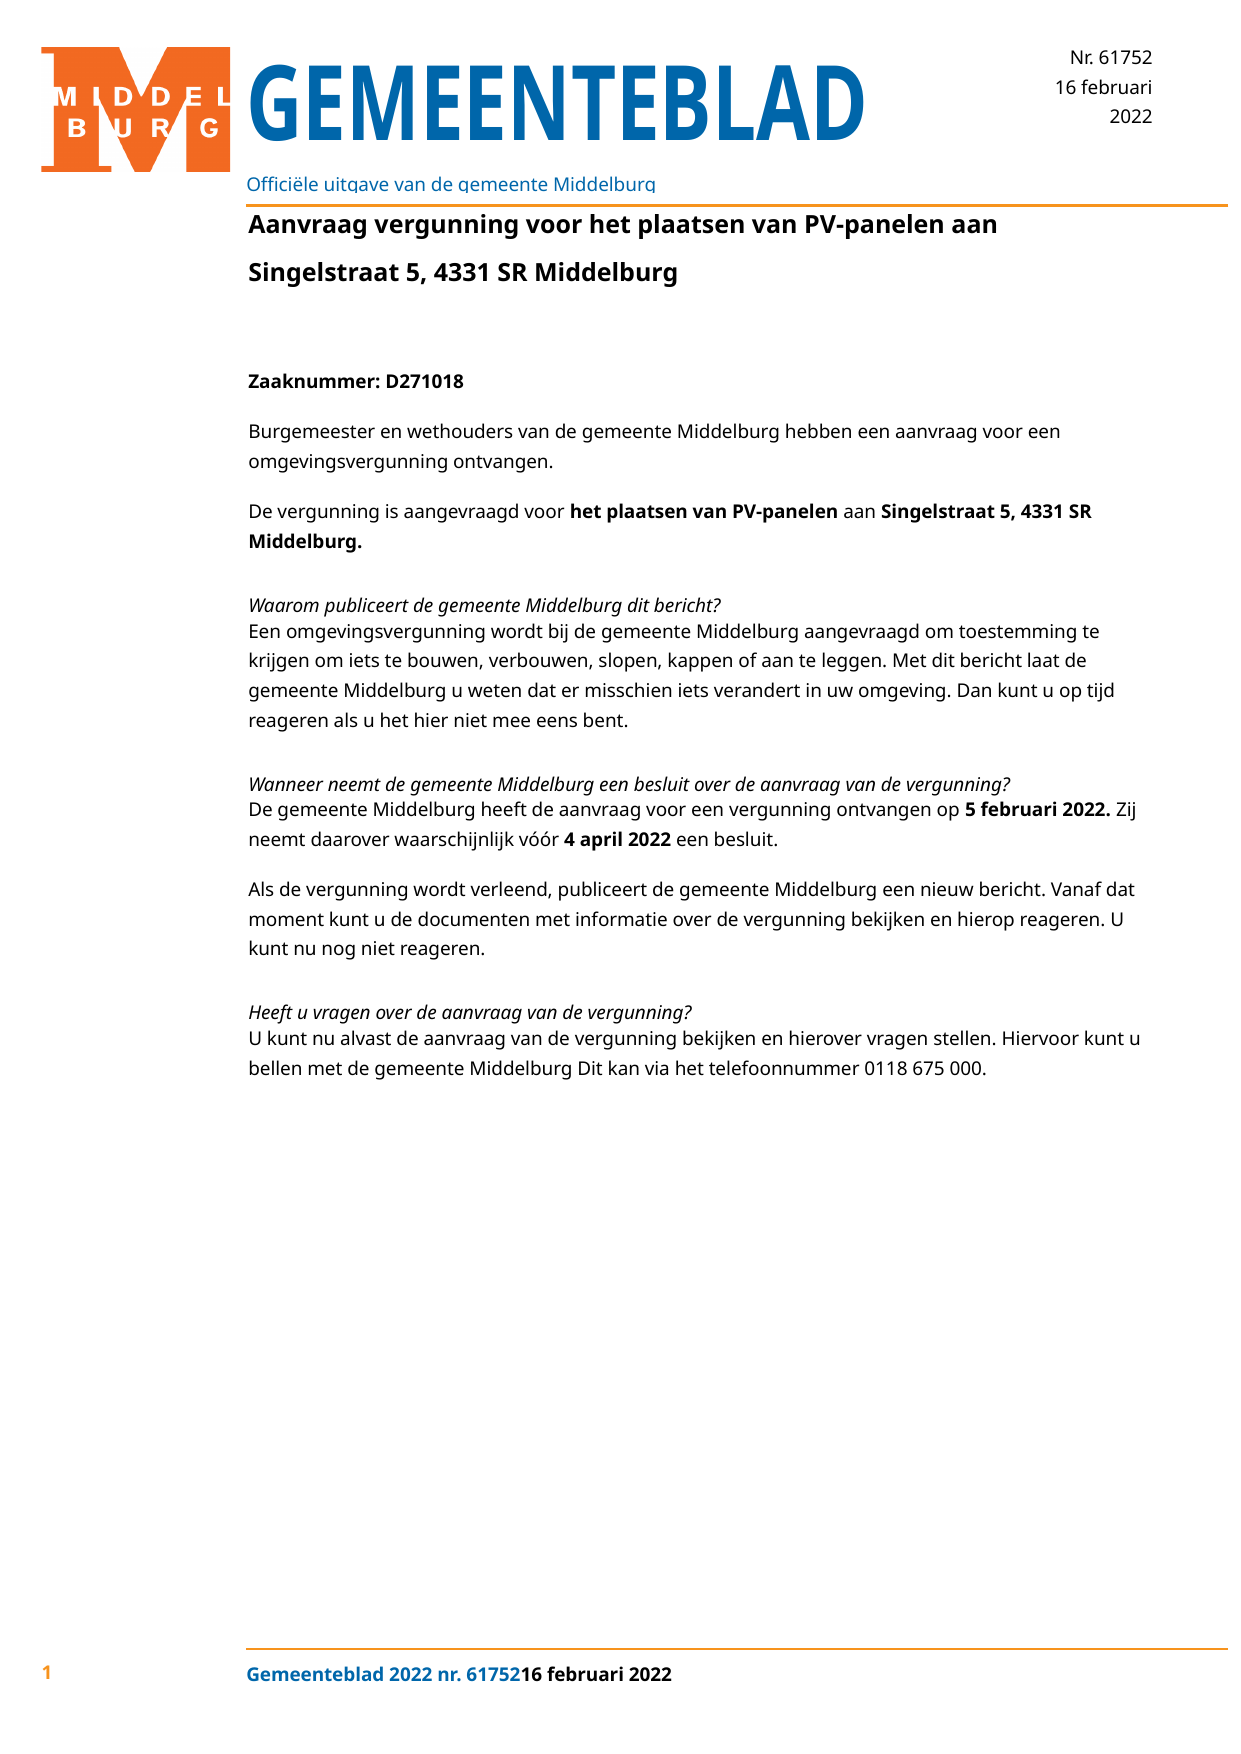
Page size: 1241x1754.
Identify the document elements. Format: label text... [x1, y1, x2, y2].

text Zaaknummer: D271018 [248, 368, 1152, 394]
text Als de vergunning wordt verleend, publiceert de gemeente Middelburg een nieuw bericht. Vanaf dat moment kunt u de documenten met informatie over de vergunning bekijken en hierop reageren. U kunt nu nog niet reageren. [248, 876, 1152, 961]
text U kunt nu alvast de aanvraag van de vergunning bekijken en hierover vragen stellen. Hiervoor kunt u bellen met de gemeente Middelburg Dit kan via het telefoonnummer 0118 675 000. [248, 1025, 1152, 1081]
text Een omgevingsvergunning wordt bij de gemeente Middelburg aangevraagd om toestemming te krijgen om iets te bouwen, verbouwen, slopen, kappen of aan te leggen. Met dit bericht laat de gemeente Middelburg u weten dat er misschien iets verandert in uw omgeving. Dan kunt u op tijd reageren als u het hier niet mee eens bent. [248, 618, 1152, 732]
picture [41, 47, 231, 172]
text De vergunning is aangevraagd voor het plaatsen van PV-panelen aan Singelstraat 5, 4331 SR Middelburg. [248, 499, 1152, 554]
text De gemeente Middelburg heeft de aanvraag voor een vergunning ontvangen op 5 februari 2022. Zij neemt daarover waarschijnlijk vóór 4 april 2022 een besluit. [248, 796, 1152, 852]
text Waarom publiceert de gemeente Middelburg dit bericht? [248, 592, 1152, 618]
text Wanneer neemt de gemeente Middelburg een besluit over de aanvraag van de vergunning? [248, 771, 1152, 796]
text Heeft u vragen over de aanvraag van de vergunning? [248, 999, 1152, 1025]
text Aanvraag vergunning voor het plaatsen van PV-panelen aan Singelstraat 5, 4331 SR Middelburg [248, 207, 1152, 288]
text Burgemeester en wethouders van de gemeente Middelburg hebben een aanvraag voor een omgevingsvergunning ontvangen. [248, 419, 1152, 474]
